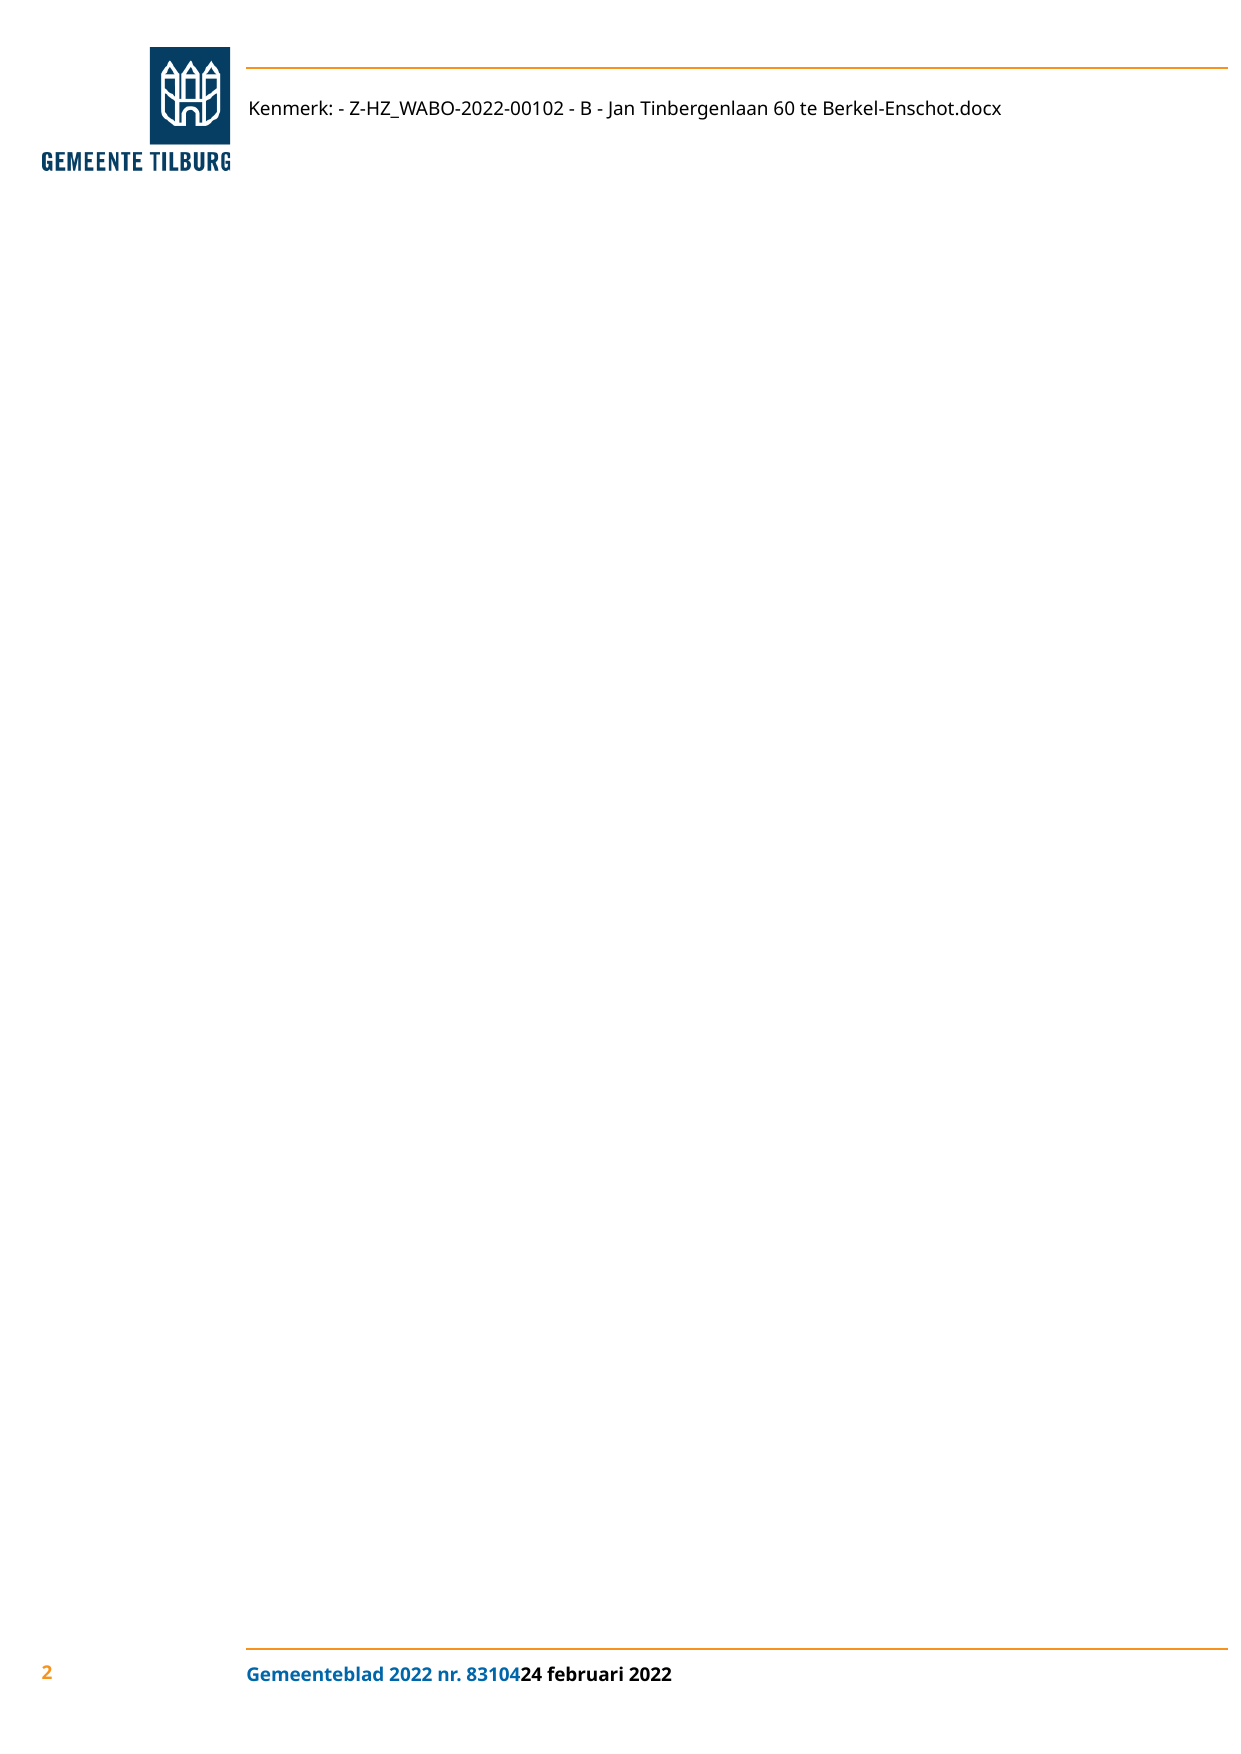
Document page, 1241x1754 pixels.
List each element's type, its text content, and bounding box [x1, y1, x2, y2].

text Kenmerk: - Z-HZ_WABO-2022-00102 - B - Jan Tinbergenlaan 60 te Berkel-Enschot.docx [248, 95, 1152, 121]
picture [41, 47, 231, 172]
